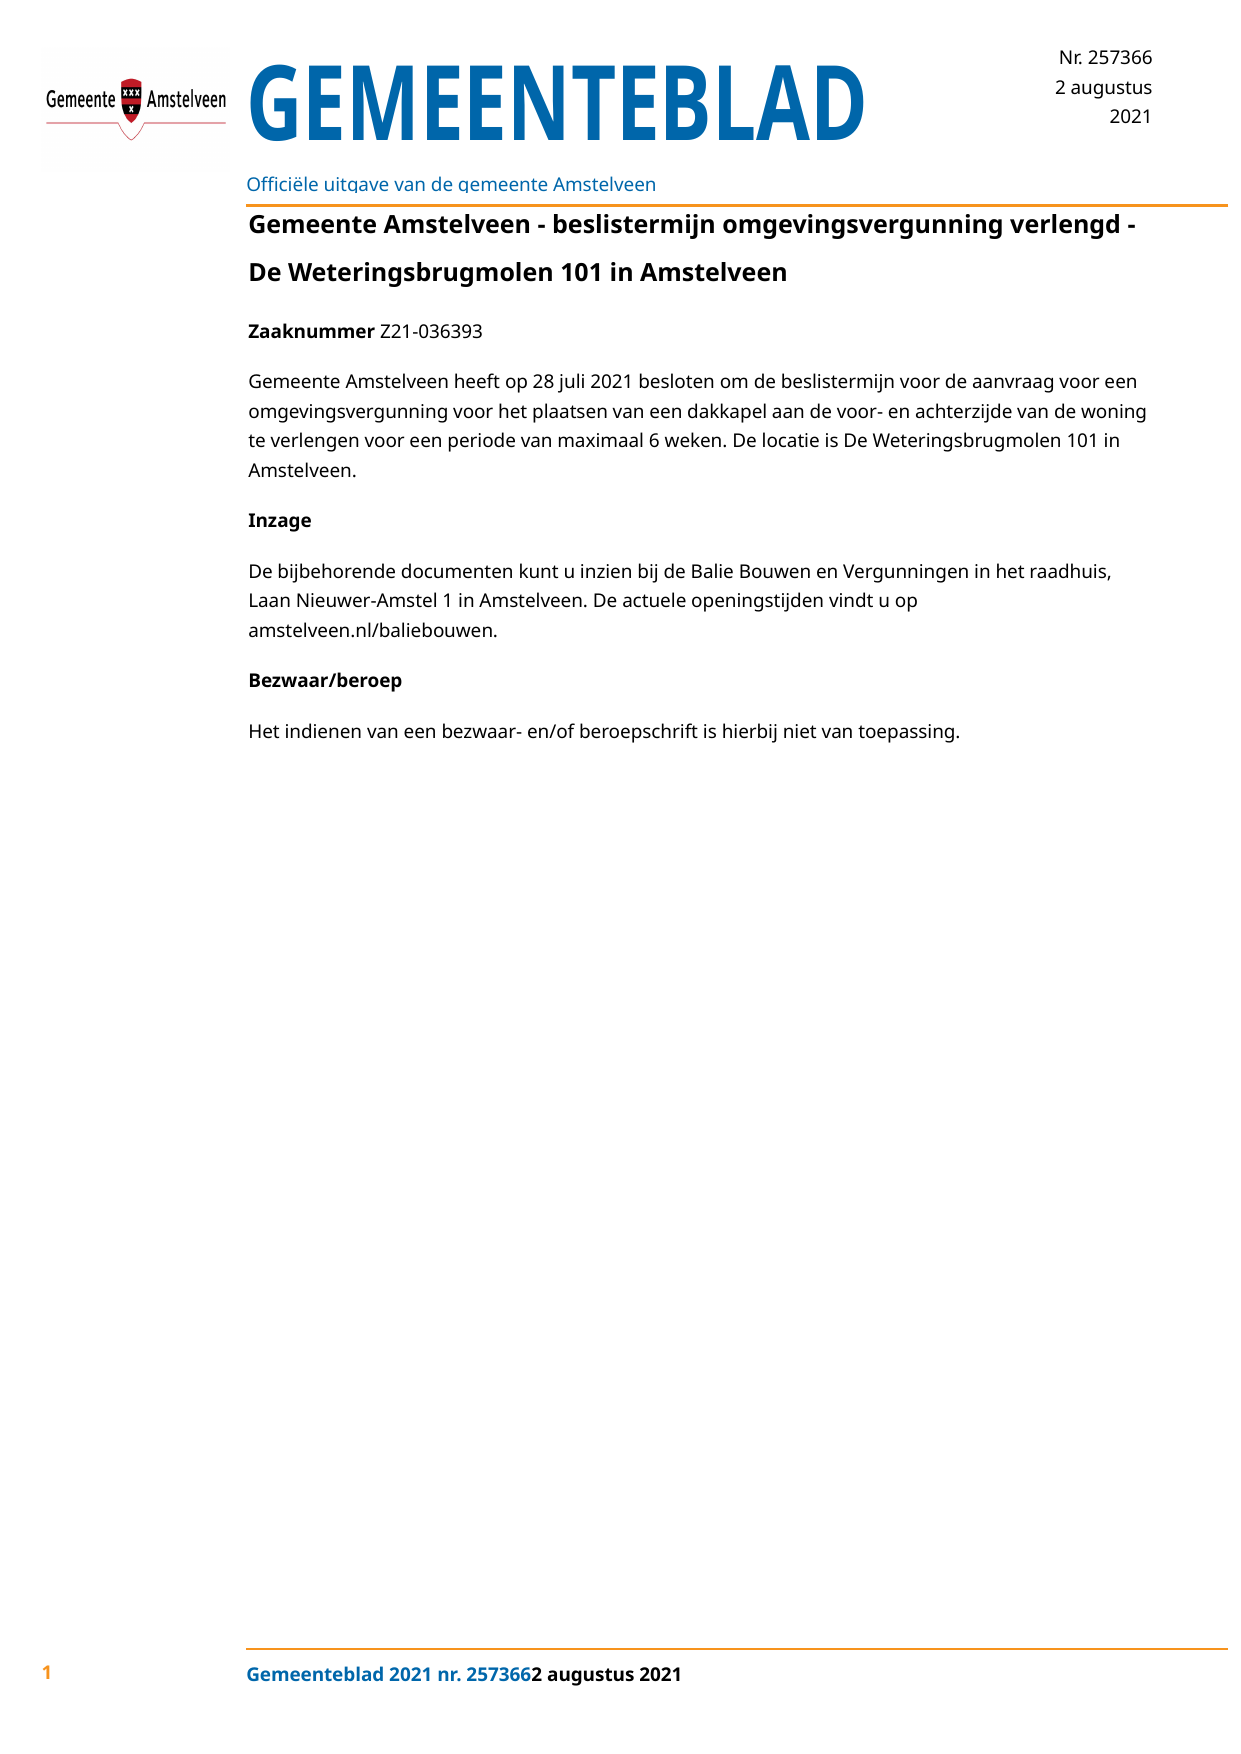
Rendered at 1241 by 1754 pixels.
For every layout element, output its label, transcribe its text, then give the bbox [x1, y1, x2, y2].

text Gemeente Amstelveen heeft op 28 juli 2021 besloten om de beslistermijn voor de aanvraag voor een omgevingsvergunning voor het plaatsen van een dakkapel aan de voor- en achterzijde van de woning te verlengen voor een periode van maximaal 6 weken. De locatie is De Weteringsbrugmolen 101 in Amstelveen. [248, 368, 1152, 483]
text Zaaknummer Z21-036393 [248, 318, 1152, 344]
text De bijbehorende documenten kunt u inzien bij de Balie Bouwen en Vergunningen in het raadhuis, Laan Nieuwer-Amstel 1 in Amstelveen. De actuele openingstijden vindt u op amstelveen.nl/baliebouwen. [248, 558, 1152, 643]
text Inzage [248, 507, 1152, 533]
text Het indienen van een bezwaar- en/of beroepschrift is hierbij niet van toepassing. [248, 718, 1152, 744]
picture [41, 47, 231, 172]
text Gemeente Amstelveen - beslistermijn omgevingsvergunning verlengd - De Weteringsbrugmolen 101 in Amstelveen [248, 207, 1152, 288]
text Bezwaar/beroep [248, 667, 1152, 693]
